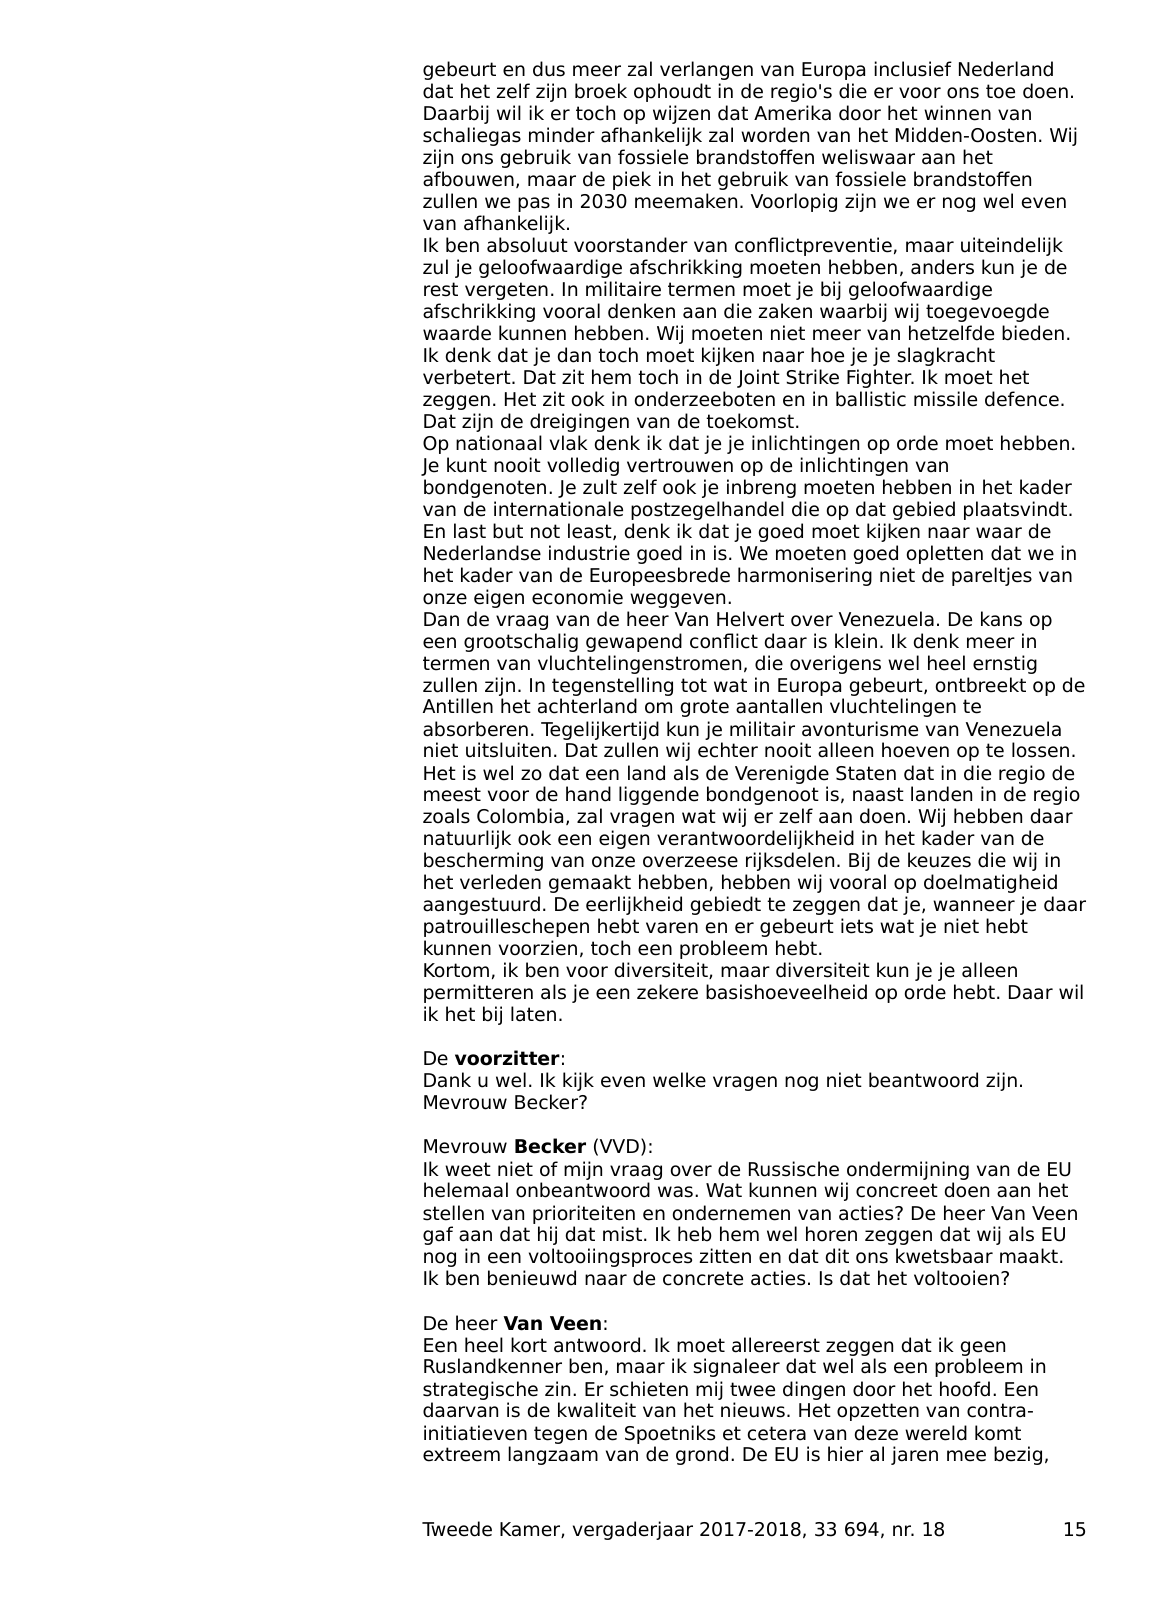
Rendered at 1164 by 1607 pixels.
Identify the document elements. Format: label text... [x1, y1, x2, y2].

text De voorzitter: [422, 1048, 1087, 1070]
text Op nationaal vlak denk ik dat je je inlichtingen op orde moet hebben. Je kunt nooit volledig vertrouwen op de inlichtingen van bondgenoten. Je zult zelf ook je inbreng moeten hebben in het kader van de internationale postzegelhandel die op dat gebied plaatsvindt. En last but not least, denk ik dat je goed moet kijken naar waar de Nederlandse industrie goed in is. We moeten goed opletten dat we in het kader van de Europeesbrede harmonisering niet de pareltjes van onze eigen economie weggeven. [422, 433, 1087, 608]
text Dank u wel. Ik kijk even welke vragen nog niet beantwoord zijn. Mevrouw Becker? [422, 1070, 1087, 1114]
text Mevrouw Becker (VVD): [422, 1136, 1087, 1158]
text Ik weet niet of mijn vraag over de Russische ondermijning van de EU helemaal onbeantwoord was. Wat kunnen wij concreet doen aan het stellen van prioriteiten en ondernemen van acties? De heer Van Veen gaf aan dat hij dat mist. Ik heb hem wel horen zeggen dat wij als EU nog in een voltooiingsproces zitten en dat dit ons kwetsbaar maakt. Ik ben benieuwd naar de concrete acties. Is dat het voltooien? [422, 1158, 1087, 1290]
text Dan de vraag van de heer Van Helvert over Venezuela. De kans op een grootschalig gewapend conflict daar is klein. Ik denk meer in termen van vluchtelingenstromen, die overigens wel heel ernstig zullen zijn. In tegenstelling tot wat in Europa gebeurt, ontbreekt op de Antillen het achterland om grote aantallen vluchtelingen te absorberen. Tegelijkertijd kun je militair avonturisme van Venezuela niet uitsluiten. Dat zullen wij echter nooit alleen hoeven op te lossen. Het is wel zo dat een land als de Verenigde Staten dat in die regio de meest voor de hand liggende bondgenoot is, naast landen in de regio zoals Colombia, zal vragen wat wij er zelf aan doen. Wij hebben daar natuurlijk ook een eigen verantwoordelijkheid in het kader van de bescherming van onze overzeese rijksdelen. Bij de keuzes die wij in het verleden gemaakt hebben, hebben wij vooral op doelmatigheid aangestuurd. De eerlijkheid gebiedt te zeggen dat je, wanneer je daar patrouilleschepen hebt varen en er gebeurt iets wat je niet hebt kunnen voorzien, toch een probleem hebt. [422, 608, 1087, 960]
text Ik ben absoluut voorstander van conflictpreventie, maar uiteindelijk zul je geloofwaardige afschrikking moeten hebben, anders kun je de rest vergeten. In militaire termen moet je bij geloofwaardige afschrikking vooral denken aan die zaken waarbij wij toegevoegde waarde kunnen hebben. Wij moeten niet meer van hetzelfde bieden. Ik denk dat je dan toch moet kijken naar hoe je je slagkracht verbetert. Dat zit hem toch in de Joint Strike Fighter. Ik moet het zeggen. Het zit ook in onderzeeboten en in ballistic missile defence. Dat zijn de dreigingen van de toekomst. [422, 235, 1087, 433]
text De heer Van Veen: [422, 1312, 1087, 1334]
text Een heel kort antwoord. Ik moet allereerst zeggen dat ik geen Ruslandkenner ben, maar ik signaleer dat wel als een probleem in strategische zin. Er schieten mij twee dingen door het hoofd. Een daarvan is de kwaliteit van het nieuws. Het opzetten van contra-initiatieven tegen de Spoetniks et cetera van deze wereld komt extreem langzaam van de grond. De EU is hier al jaren mee bezig, [422, 1334, 1087, 1466]
text gebeurt en dus meer zal verlangen van Europa inclusief Nederland dat het zelf zijn broek ophoudt in de regio's die er voor ons toe doen. Daarbij wil ik er toch op wijzen dat Amerika door het winnen van schaliegas minder afhankelijk zal worden van het Midden-Oosten. Wij zijn ons gebruik van fossiele brandstoffen weliswaar aan het afbouwen, maar de piek in het gebruik van fossiele brandstoffen zullen we pas in 2030 meemaken. Voorlopig zijn we er nog wel even van afhankelijk. [422, 59, 1087, 235]
text Kortom, ik ben voor diversiteit, maar diversiteit kun je je alleen permitteren als je een zekere basishoeveelheid op orde hebt. Daar wil ik het bij laten. [422, 960, 1087, 1026]
